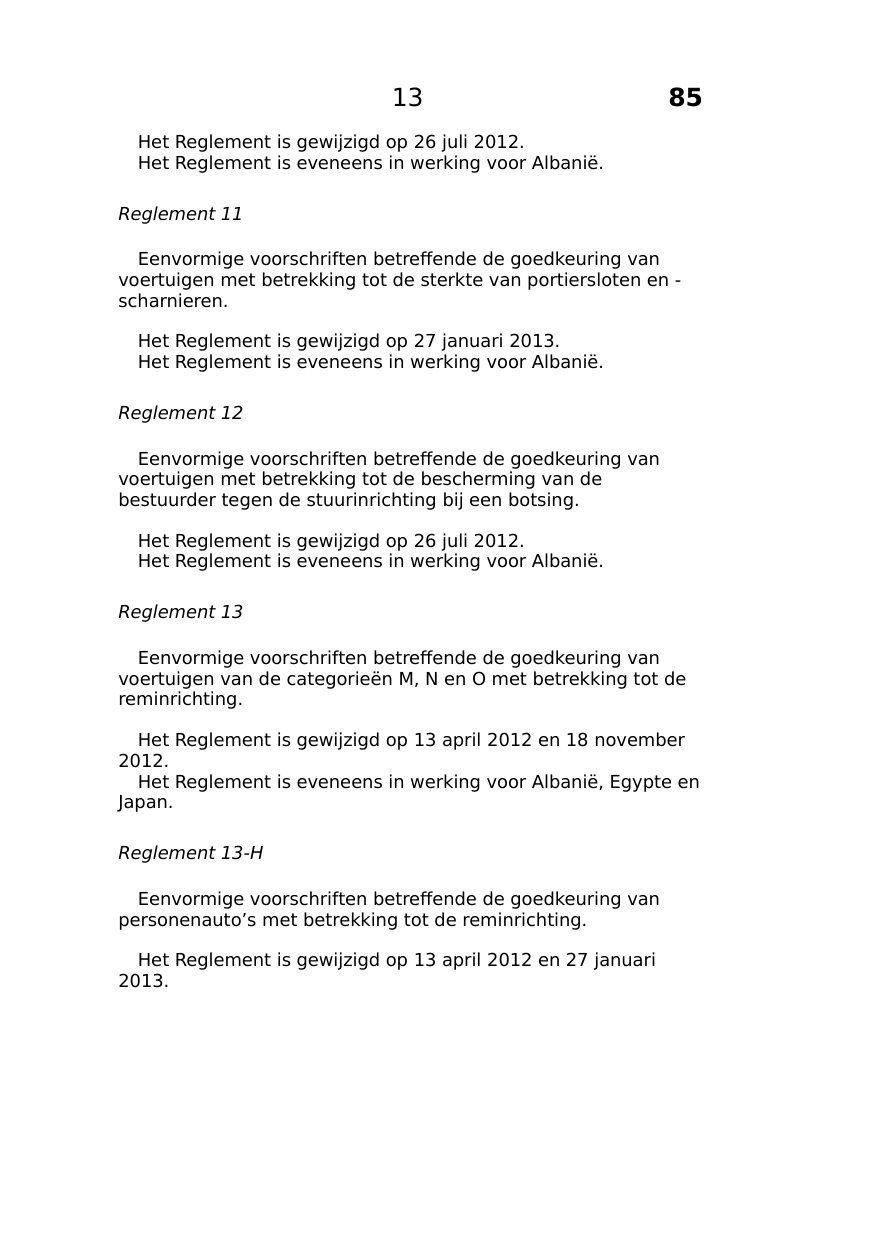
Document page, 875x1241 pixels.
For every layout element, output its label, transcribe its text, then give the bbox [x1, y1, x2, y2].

text Het Reglement is eveneens in werking voor Albanië. [118, 153, 703, 173]
subtitle Reglement 13-H [118, 843, 703, 864]
text Het Reglement is gewijzigd op 26 juli 2012. [118, 132, 703, 153]
text Eenvormige voorschriften betreffende de goedkeuring van personenauto’s met betrekking tot de reminrichting. [118, 889, 703, 930]
subtitle Reglement 13 [118, 602, 703, 623]
text Het Reglement is eveneens in werking voor Albanië. [118, 352, 703, 373]
subtitle Reglement 11 [118, 203, 703, 224]
text Het Reglement is gewijzigd op 13 april 2012 en 18 november 2012. [118, 730, 703, 771]
text Het Reglement is eveneens in werking voor Albanië. [118, 551, 703, 572]
text Eenvormige voorschriften betreffende de goedkeuring van voertuigen met betrekking tot de sterkte van portiersloten en -scharnieren. [118, 249, 703, 311]
subtitle Reglement 12 [118, 403, 703, 423]
text Het Reglement is gewijzigd op 26 juli 2012. [118, 531, 703, 551]
text Het Reglement is gewijzigd op 13 april 2012 en 27 januari 2013. [118, 950, 703, 992]
text Het Reglement is gewijzigd op 27 januari 2013. [118, 331, 703, 352]
text Het Reglement is eveneens in werking voor Albanië, Egypte en Japan. [118, 771, 703, 813]
text Eenvormige voorschriften betreffende de goedkeuring van voertuigen met betrekking tot de bescherming van de bestuurder tegen de stuurinrichting bij een botsing. [118, 448, 703, 511]
text Eenvormige voorschriften betreffende de goedkeuring van voertuigen van de categorieën M, N en O met betrekking tot de reminrichting. [118, 648, 703, 710]
